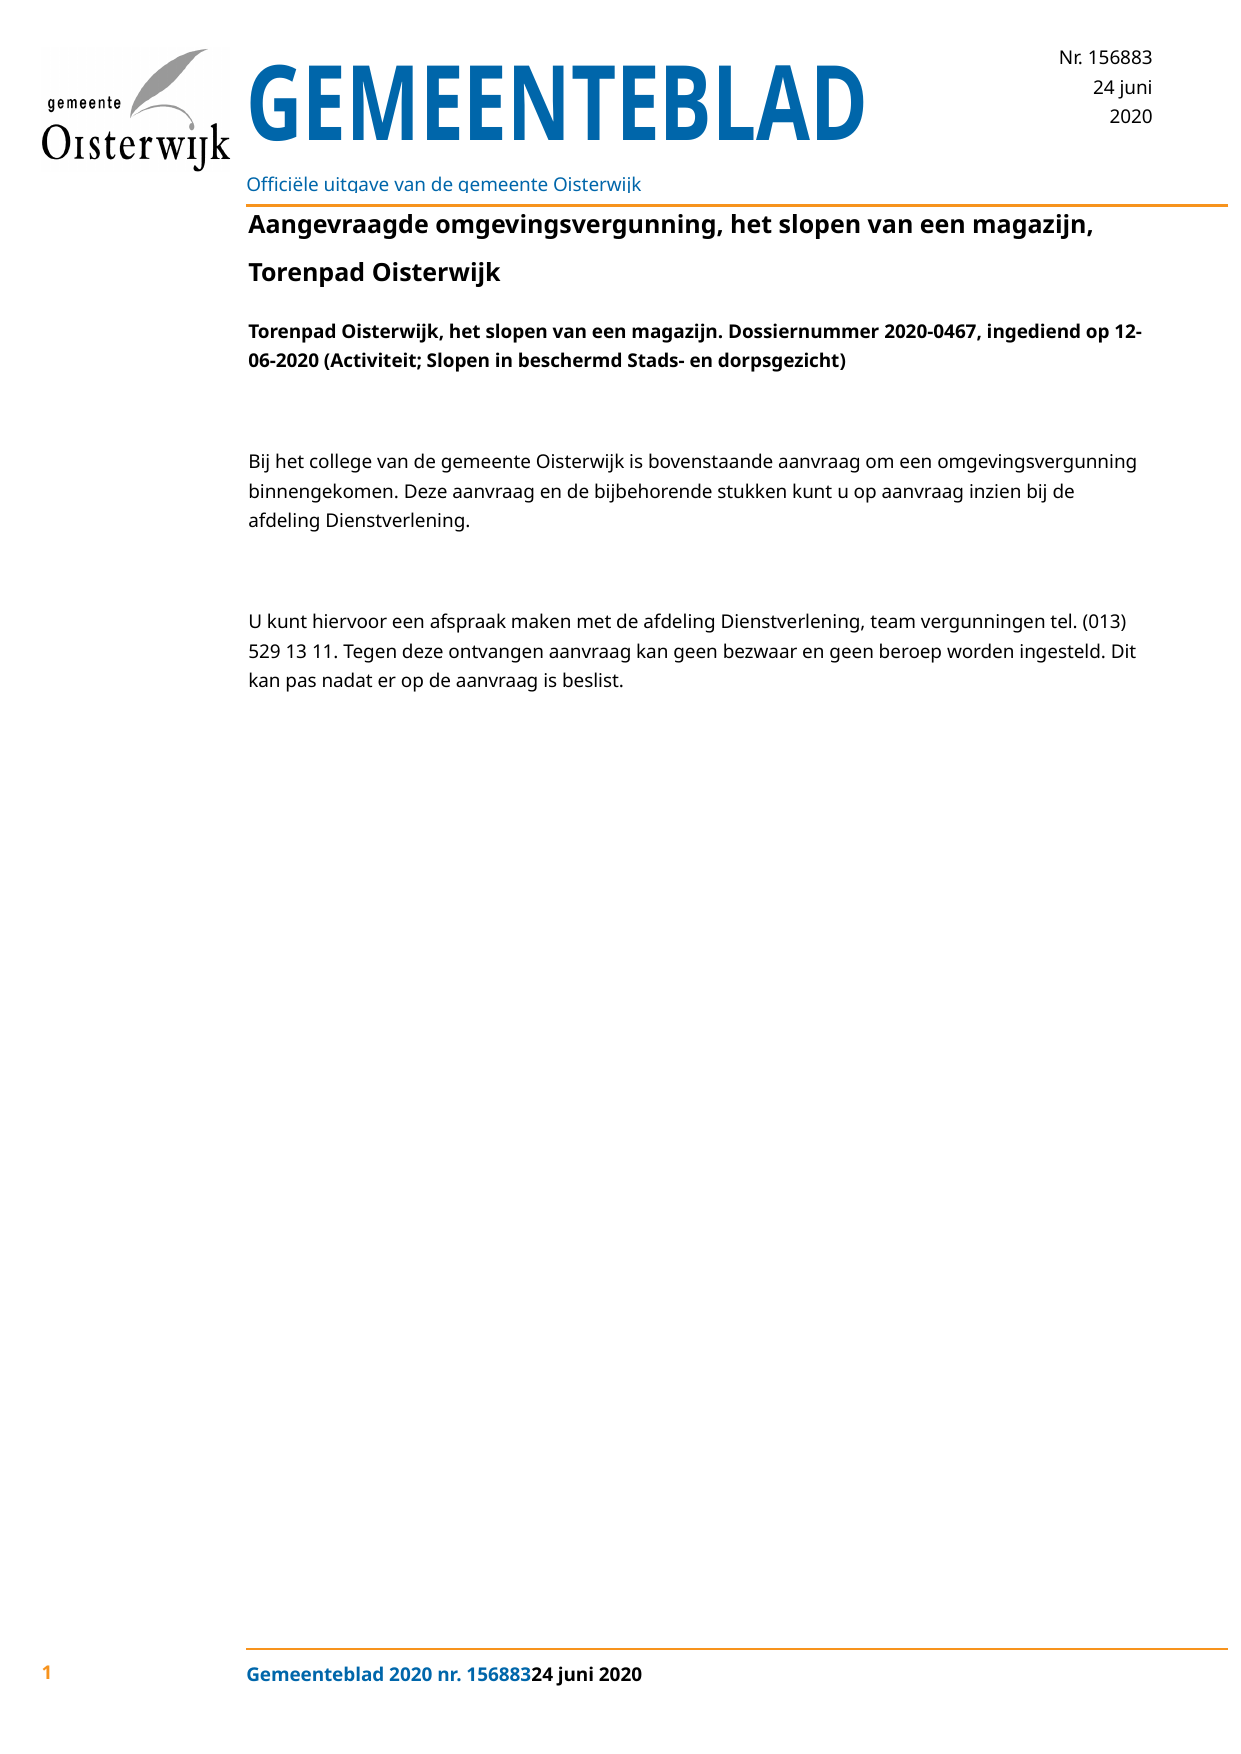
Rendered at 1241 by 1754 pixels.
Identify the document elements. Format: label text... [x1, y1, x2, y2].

text Bij het college van de gemeente Oisterwijk is bovenstaande aanvraag om een omgevingsvergunning binnengekomen. Deze aanvraag en de bijbehorende stukken kunt u op aanvraag inzien bij de afdeling Dienstverlening. [248, 448, 1152, 533]
text Aangevraagde omgevingsvergunning, het slopen van een magazijn, Torenpad Oisterwijk [248, 207, 1152, 288]
text U kunt hiervoor een afspraak maken met de afdeling Dienstverlening, team vergunningen tel. (013) 529 13 11. Tegen deze ontvangen aanvraag kan geen bezwaar en geen beroep worden ingesteld. Dit kan pas nadat er op de aanvraag is beslist. [248, 608, 1152, 693]
picture [41, 47, 231, 172]
text Torenpad Oisterwijk, het slopen van een magazijn. Dossiernummer 2020-0467, ingediend op 12-06-2020 (Activiteit; Slopen in beschermd Stads- en dorpsgezicht) [248, 318, 1152, 373]
